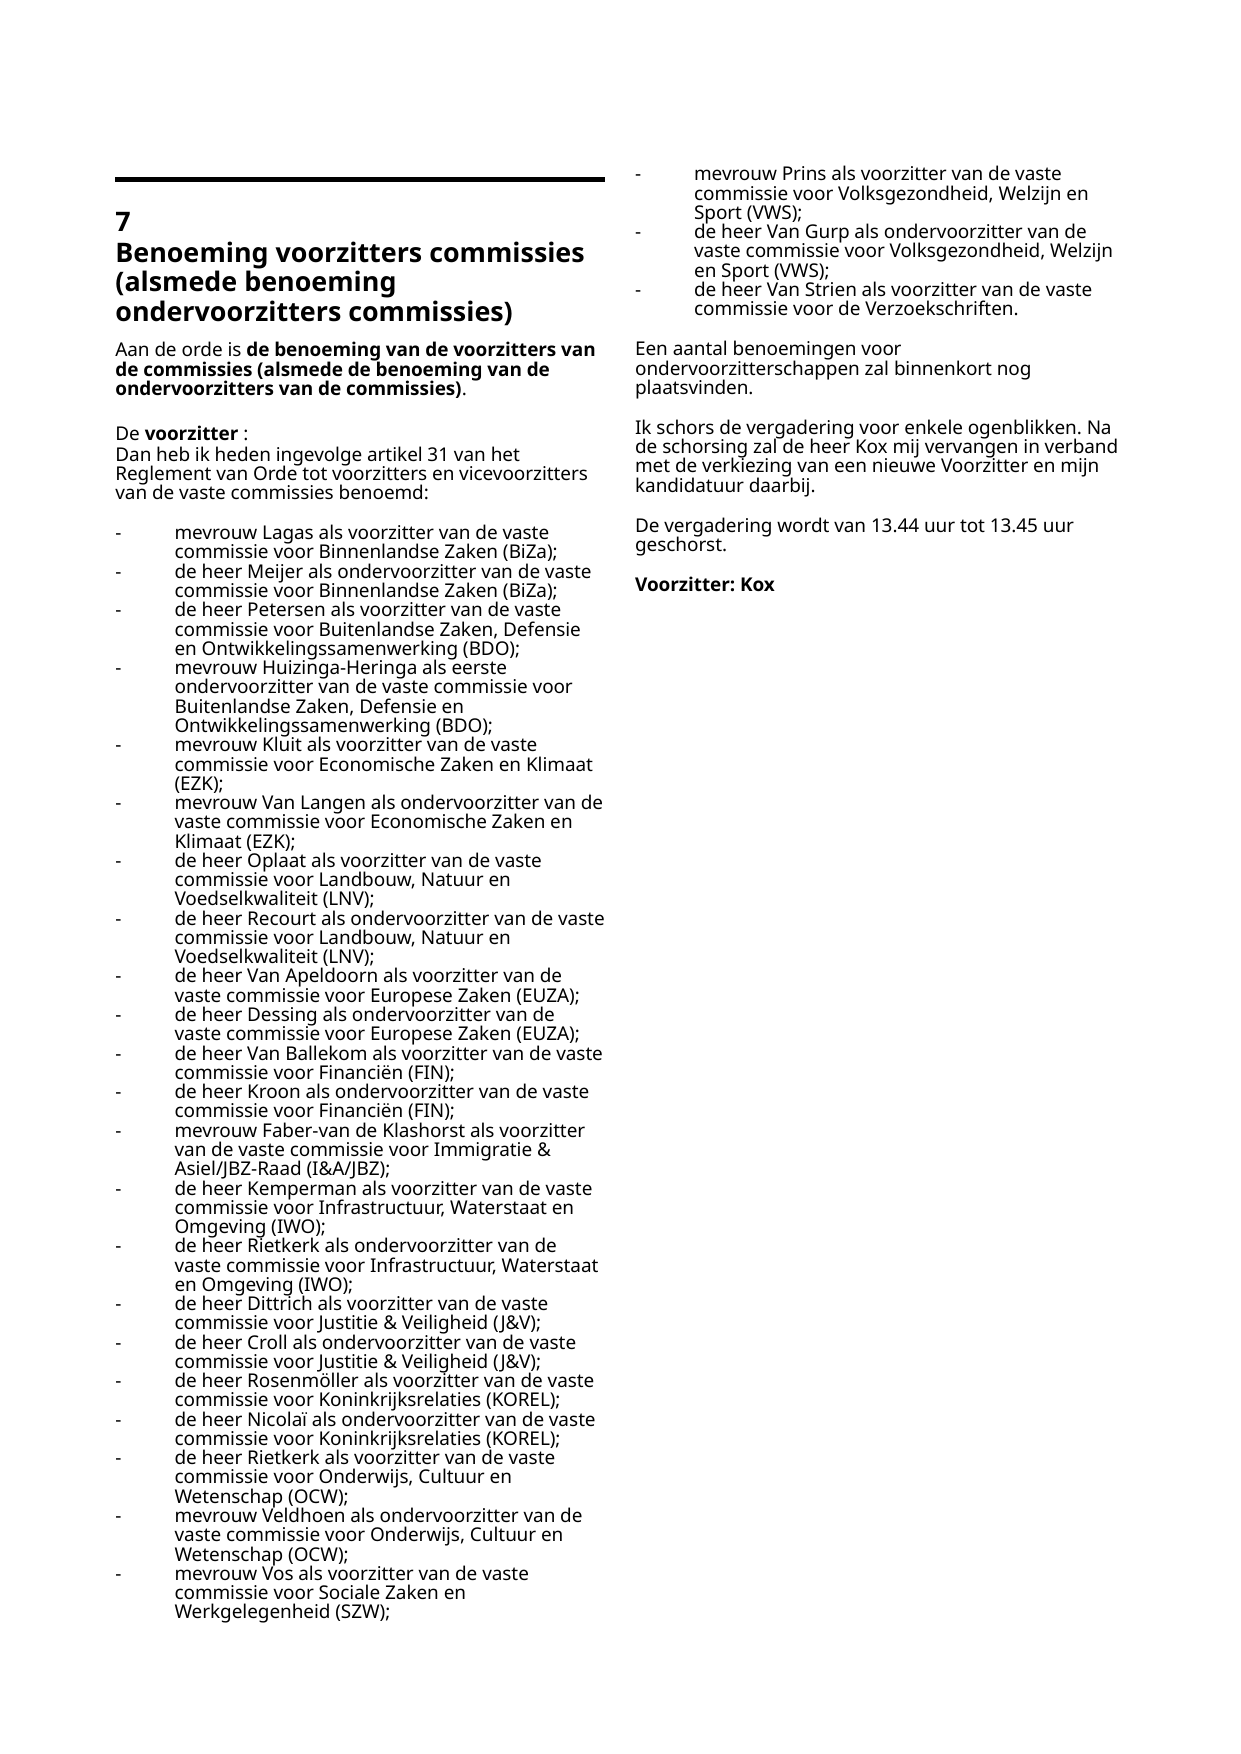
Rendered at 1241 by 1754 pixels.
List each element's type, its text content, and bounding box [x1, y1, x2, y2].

list de heer Kemperman als voorzitter van de vaste commissie voor Infrastructuur, Waterstaat en Omgeving (IWO); [115, 1179, 605, 1237]
text De voorzitter : [115, 420, 605, 446]
list de heer Meijer als ondervoorzitter van de vaste commissie voor Binnenlandse Zaken (BiZa); [115, 563, 605, 601]
list mevrouw Vos als voorzitter van de vaste commissie voor Sociale Zaken en Werkgelegenheid (SZW); [115, 1565, 605, 1623]
list de heer Rosenmöller als voorzitter van de vaste commissie voor Koninkrijksrelaties (KOREL); [115, 1372, 605, 1411]
list mevrouw Veldhoen als ondervoorzitter van de vaste commissie voor Onderwijs, Cultuur en Wetenschap (OCW); [115, 1507, 605, 1565]
list de heer Kroon als ondervoorzitter van de vaste commissie voor Financiën (FIN); [115, 1083, 605, 1122]
list de heer Rietkerk als voorzitter van de vaste commissie voor Onderwijs, Cultuur en Wetenschap (OCW); [115, 1449, 605, 1507]
list de heer Oplaat als voorzitter van de vaste commissie voor Landbouw, Natuur en Voedselkwaliteit (LNV); [115, 852, 605, 910]
list de heer Croll als ondervoorzitter van de vaste commissie voor Justitie & Veiligheid (J&V); [115, 1334, 605, 1372]
text 7 [115, 203, 605, 239]
list de heer Dessing als ondervoorzitter van de vaste commissie voor Europese Zaken (EUZA); [115, 1006, 605, 1044]
list mevrouw Faber-van de Klashorst als voorzitter van de vaste commissie voor Immigratie & Asiel/JBZ-Raad (I&A/JBZ); [115, 1122, 605, 1179]
text Voorzitter: Kox [635, 576, 1125, 595]
text De vergadering wordt van 13.44 uur tot 13.45 uur geschorst. [635, 517, 1125, 555]
text Benoeming voorzitters commissies (alsmede benoeming ondervoorzitters commissies) [115, 239, 605, 341]
text Ik schors de vergadering voor enkele ogenblikken. Na de schorsing zal de heer Kox mij vervangen in verband met de verkiezing van een nieuwe Voorzitter en mijn kandidatuur daarbij. [635, 419, 1125, 496]
list de heer Recourt als ondervoorzitter van de vaste commissie voor Landbouw, Natuur en Voedselkwaliteit (LNV); [115, 910, 605, 967]
text Aan de orde is de benoeming van de voorzitters van de commissies (alsmede de benoeming van de ondervoorzitters van de commissies). [115, 341, 605, 399]
list mevrouw Prins als voorzitter van de vaste commissie voor Volksgezondheid, Welzijn en Sport (VWS); [635, 165, 1125, 223]
list de heer Petersen als voorzitter van de vaste commissie voor Buitenlandse Zaken, Defensie en Ontwikkelingssamenwerking (BDO); [115, 601, 605, 659]
list mevrouw Kluit als voorzitter van de vaste commissie voor Economische Zaken en Klimaat (EZK); [115, 736, 605, 794]
list mevrouw Lagas als voorzitter van de vaste commissie voor Binnenlandse Zaken (BiZa); [115, 524, 605, 563]
list de heer Van Gurp als ondervoorzitter van de vaste commissie voor Volksgezondheid, Welzijn en Sport (VWS); [635, 223, 1125, 281]
list de heer Dittrich als voorzitter van de vaste commissie voor Justitie & Veiligheid (J&V); [115, 1295, 605, 1334]
list de heer Van Apeldoorn als voorzitter van de vaste commissie voor Europese Zaken (EUZA); [115, 967, 605, 1006]
list de heer Van Strien als voorzitter van de vaste commissie voor de Verzoekschriften. [635, 281, 1125, 319]
text Een aantal benoemingen voor ondervoorzitterschappen zal binnenkort nog plaatsvinden. [635, 340, 1125, 398]
list mevrouw Van Langen als ondervoorzitter van de vaste commissie voor Economische Zaken en Klimaat (EZK); [115, 794, 605, 852]
list mevrouw Huizinga-Heringa als eerste ondervoorzitter van de vaste commissie voor Buitenlandse Zaken, Defensie en Ontwikkelingssamenwerking (BDO); [115, 659, 605, 736]
text Dan heb ik heden ingevolge artikel 31 van het Reglement van Orde tot voorzitters en vicevoorzitters van de vaste commissies benoemd: [115, 446, 605, 503]
list de heer Van Ballekom als voorzitter van de vaste commissie voor Financiën (FIN); [115, 1044, 605, 1083]
list de heer Nicolaï als ondervoorzitter van de vaste commissie voor Koninkrijksrelaties (KOREL); [115, 1411, 605, 1449]
list de heer Rietkerk als ondervoorzitter van de vaste commissie voor Infrastructuur, Waterstaat en Omgeving (IWO); [115, 1237, 605, 1295]
